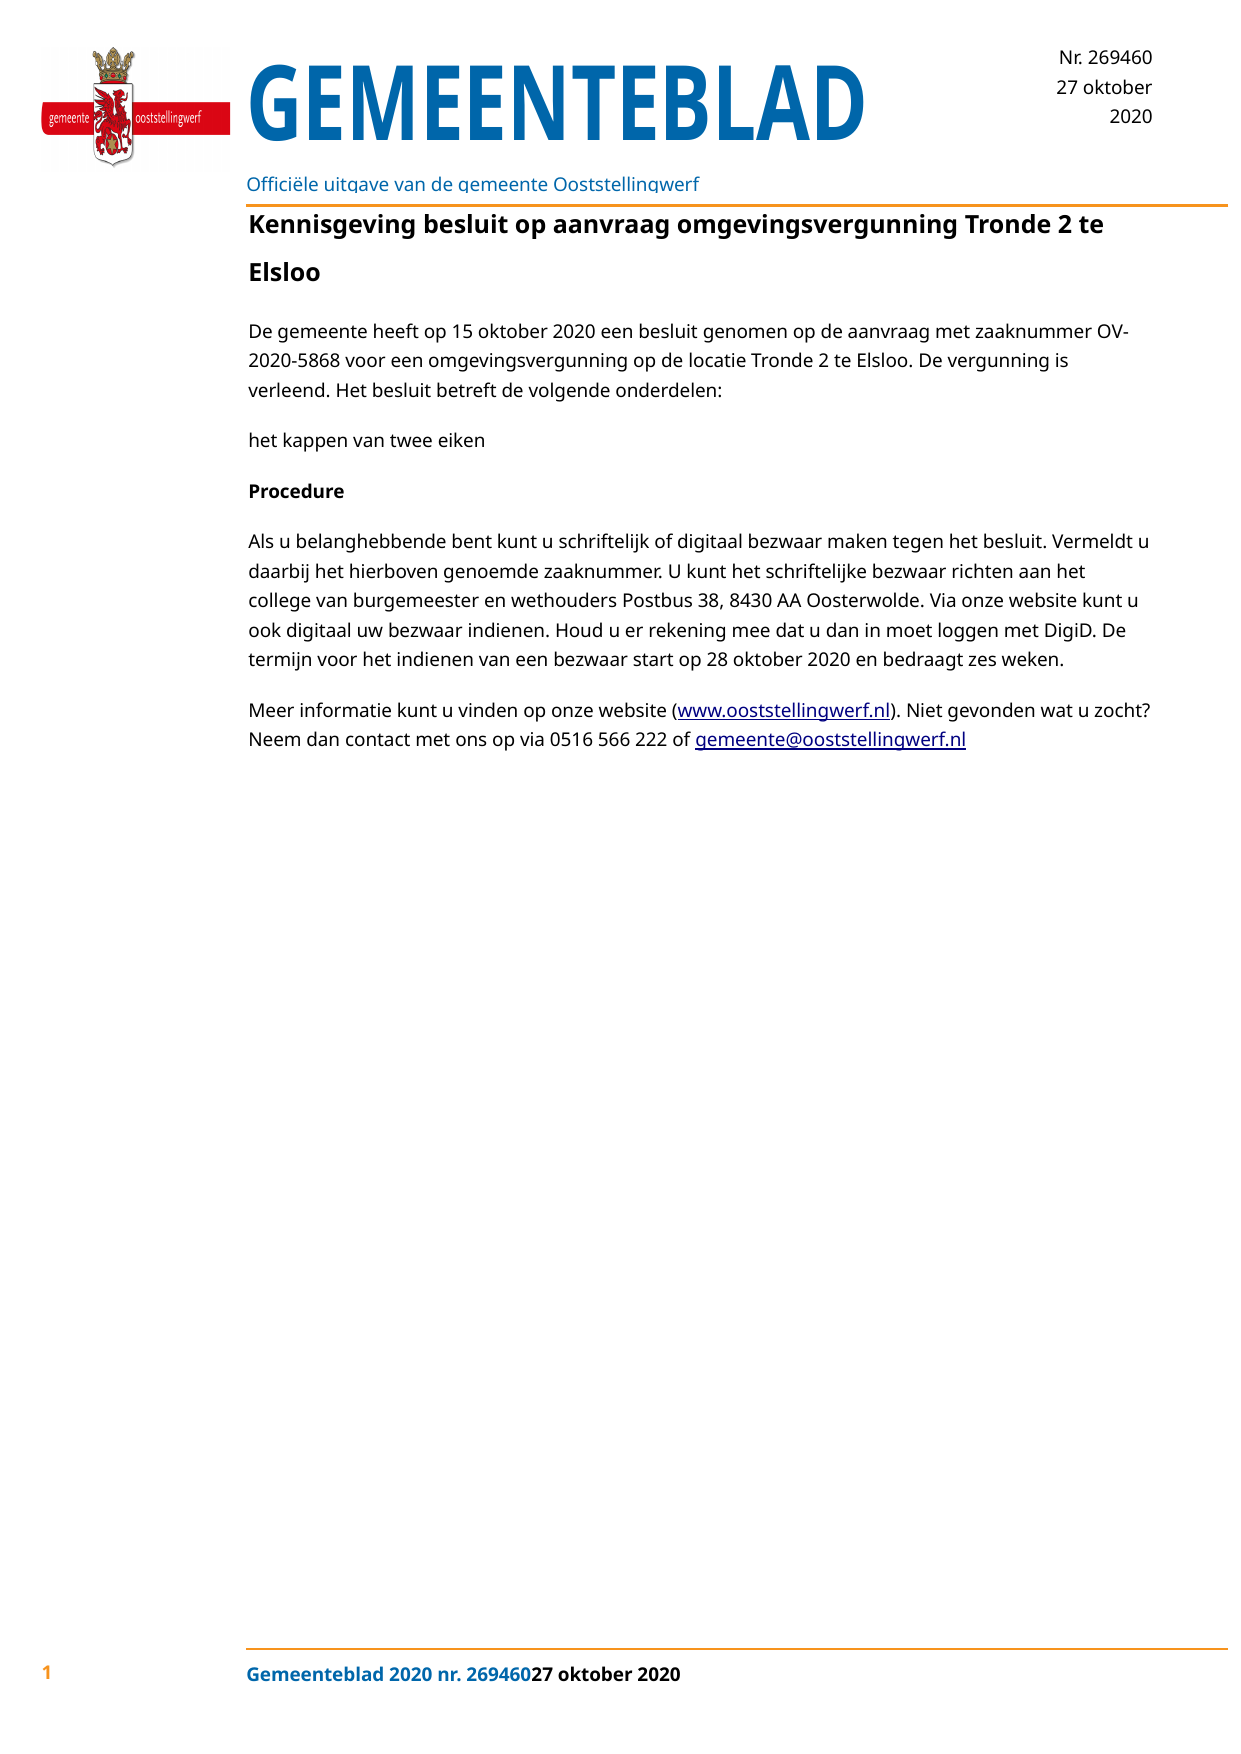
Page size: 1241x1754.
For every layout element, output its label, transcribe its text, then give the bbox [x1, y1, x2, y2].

text Procedure [248, 478, 1152, 504]
text De gemeente heeft op 15 oktober 2020 een besluit genomen op de aanvraag met zaaknummer OV-2020-5868 voor een omgevingsvergunning op de locatie Tronde 2 te Elsloo. De vergunning is verleend. Het besluit betreft de volgende onderdelen: [248, 318, 1152, 403]
text het kappen van twee eiken [248, 427, 1152, 453]
picture [41, 47, 231, 172]
text Meer informatie kunt u vinden op onze website (www.ooststellingwerf.nl). Niet gevonden wat u zocht? Neem dan contact met ons op via 0516 566 222 of gemeente@ooststellingwerf.nl [248, 697, 1152, 752]
text Kennisgeving besluit op aanvraag omgevingsvergunning Tronde 2 te Elsloo [248, 207, 1152, 288]
text Als u belanghebbende bent kunt u schriftelijk of digitaal bezwaar maken tegen het besluit. Vermeldt u daarbij het hierboven genoemde zaaknummer. U kunt het schriftelijke bezwaar richten aan het college van burgemeester en wethouders Postbus 38, 8430 AA Oosterwolde. Via onze website kunt u ook digitaal uw bezwaar indienen. Houd u er rekening mee dat u dan in moet loggen met DigiD. De termijn voor het indienen van een bezwaar start op 28 oktober 2020 en bedraagt zes weken. [248, 528, 1152, 672]
